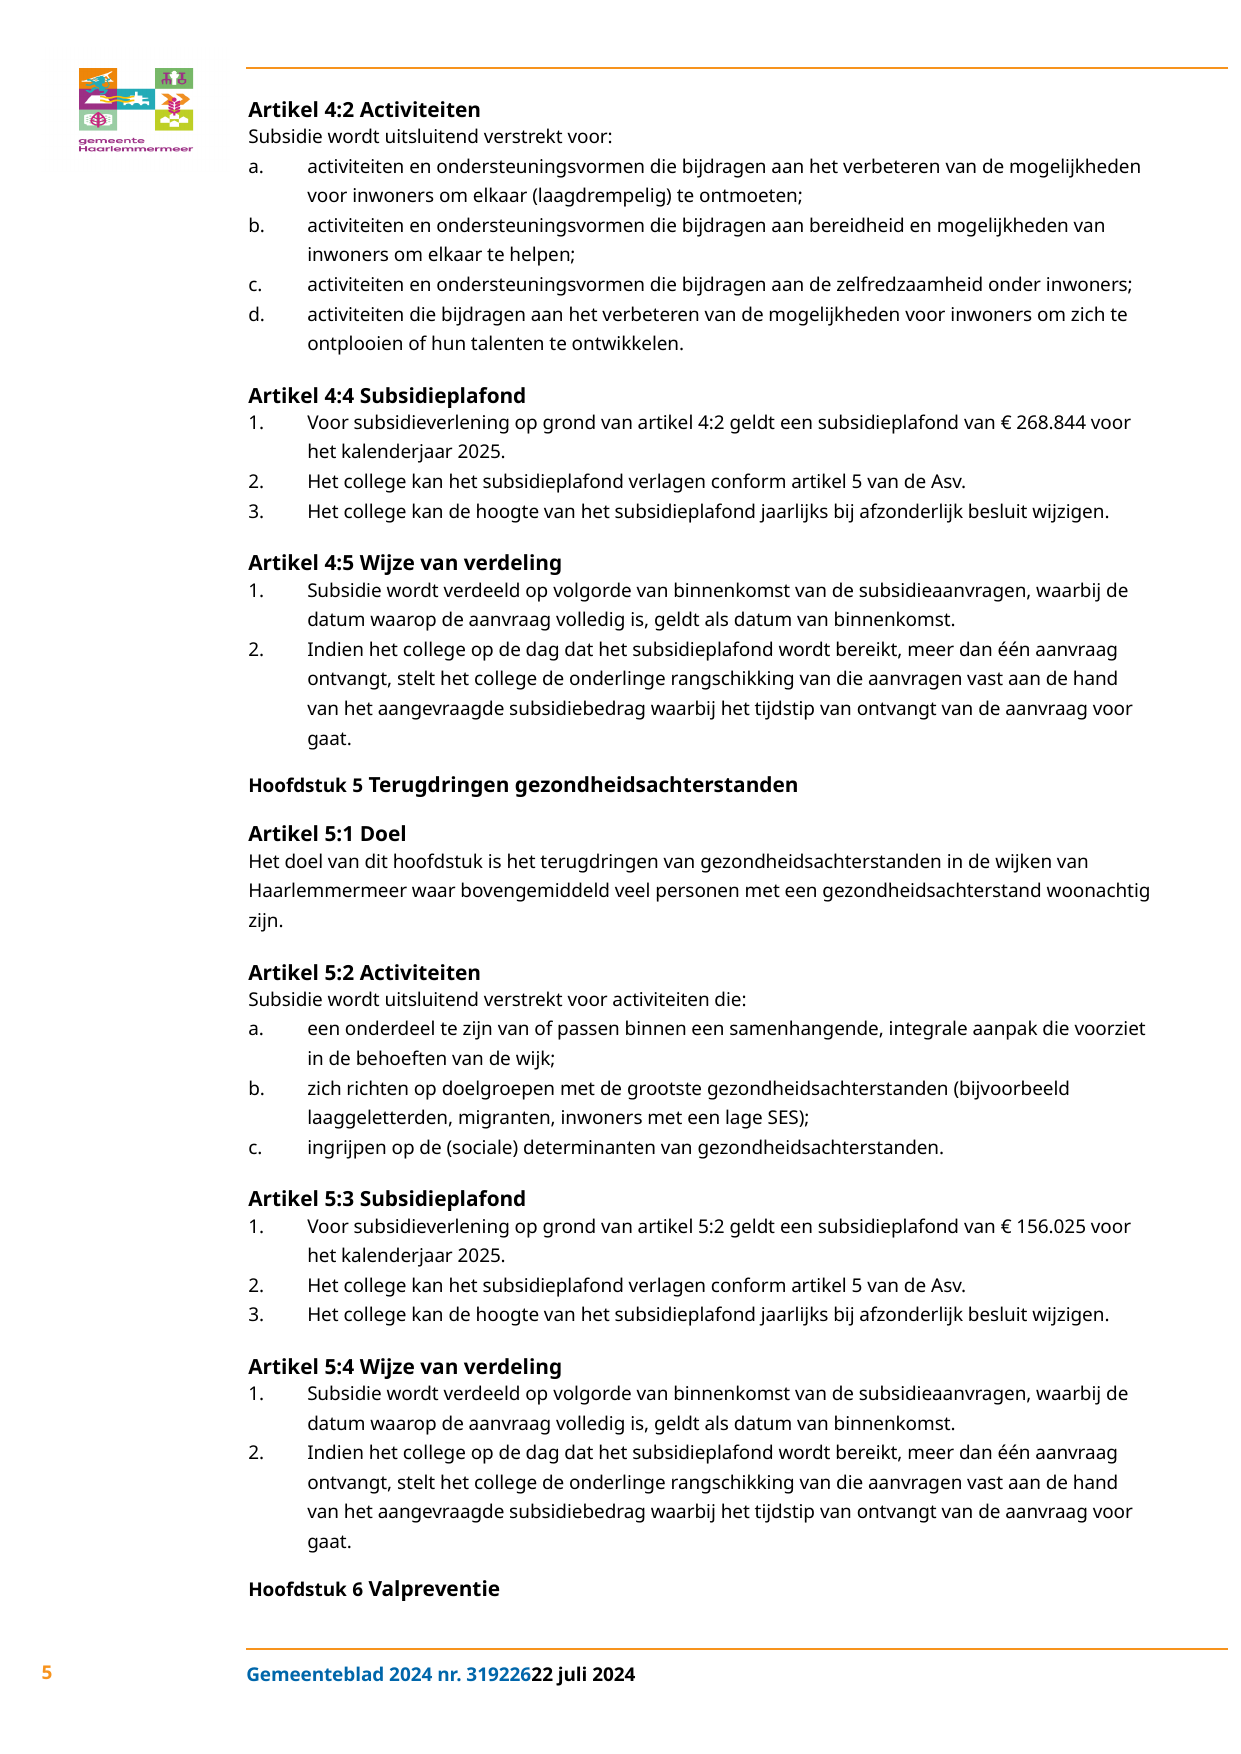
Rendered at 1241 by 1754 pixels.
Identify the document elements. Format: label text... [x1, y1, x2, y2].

list Het college kan het subsidieplafond verlagen conform artikel 5 van de Asv. [248, 468, 1152, 494]
list Voor subsidieverlening op grond van artikel 5:2 geldt een subsidieplafond van € 156.025 voor het kalenderjaar 2025. [248, 1213, 1152, 1268]
text Het doel van dit hoofdstuk is het terugdringen van gezondheidsachterstanden in de wijken van Haarlemmermeer waar bovengemiddeld veel personen met een gezondheidsachterstand woonachtig zijn. [248, 848, 1152, 933]
picture [41, 47, 231, 172]
list Subsidie wordt verdeeld op volgorde van binnenkomst van de subsidieaanvragen, waarbij de datum waarop de aanvraag volledig is, geldt als datum van binnenkomst. [248, 577, 1152, 632]
text Hoofdstuk 5 Terugdringen gezondheidsachterstanden [248, 770, 1152, 799]
text Artikel 5:1 Doel [248, 819, 1152, 848]
list Voor subsidieverlening op grond van artikel 4:2 geldt een subsidieplafond van € 268.844 voor het kalenderjaar 2025. [248, 409, 1152, 464]
text Artikel 4:5 Wijze van verdeling [248, 548, 1152, 577]
text Subsidie wordt uitsluitend verstrekt voor: [248, 123, 1152, 149]
list Het college kan de hoogte van het subsidieplafond jaarlijks bij afzonderlijk besluit wijzigen. [248, 1302, 1152, 1327]
list Indien het college op de dag dat het subsidieplafond wordt bereikt, meer dan één aanvraag ontvangt, stelt het college de onderlinge rangschikking van die aanvragen vast aan de hand van het aangevraagde subsidiebedrag waarbij het tijdstip van ontvangt van de aanvraag voor gaat. [248, 636, 1152, 750]
list ingrijpen op de (sociale) determinanten van gezondheidsachterstanden. [248, 1134, 1152, 1160]
text Artikel 4:2 Activiteiten [248, 95, 1152, 123]
list Subsidie wordt verdeeld op volgorde van binnenkomst van de subsidieaanvragen, waarbij de datum waarop de aanvraag volledig is, geldt als datum van binnenkomst. [248, 1380, 1152, 1436]
list Indien het college op de dag dat het subsidieplafond wordt bereikt, meer dan één aanvraag ontvangt, stelt het college de onderlinge rangschikking van die aanvragen vast aan de hand van het aangevraagde subsidiebedrag waarbij het tijdstip van ontvangt van de aanvraag voor gaat. [248, 1439, 1152, 1554]
list activiteiten en ondersteuningsvormen die bijdragen aan het verbeteren van de mogelijkheden voor inwoners om elkaar (laagdrempelig) te ontmoeten; [248, 153, 1152, 208]
list activiteiten die bijdragen aan het verbeteren van de mogelijkheden voor inwoners om zich te ontplooien of hun talenten te ontwikkelen. [248, 301, 1152, 356]
list activiteiten en ondersteuningsvormen die bijdragen aan de zelfredzaamheid onder inwoners; [248, 271, 1152, 297]
text Artikel 5:2 Activiteiten [248, 958, 1152, 986]
text Artikel 5:4 Wijze van verdeling [248, 1352, 1152, 1380]
text Artikel 4:4 Subsidieplafond [248, 381, 1152, 409]
text Artikel 5:3 Subsidieplafond [248, 1184, 1152, 1213]
list Het college kan de hoogte van het subsidieplafond jaarlijks bij afzonderlijk besluit wijzigen. [248, 498, 1152, 524]
list activiteiten en ondersteuningsvormen die bijdragen aan bereidheid en mogelijkheden van inwoners om elkaar te helpen; [248, 212, 1152, 267]
list zich richten op doelgroepen met de grootste gezondheidsachterstanden (bijvoorbeeld laaggeletterden, migranten, inwoners met een lage SES); [248, 1075, 1152, 1130]
text Subsidie wordt uitsluitend verstrekt voor activiteiten die: [248, 986, 1152, 1012]
text Hoofdstuk 6 Valpreventie [248, 1574, 1152, 1602]
list een onderdeel te zijn van of passen binnen een samenhangende, integrale aanpak die voorziet in de behoeften van de wijk; [248, 1016, 1152, 1071]
list Het college kan het subsidieplafond verlagen conform artikel 5 van de Asv. [248, 1272, 1152, 1298]
